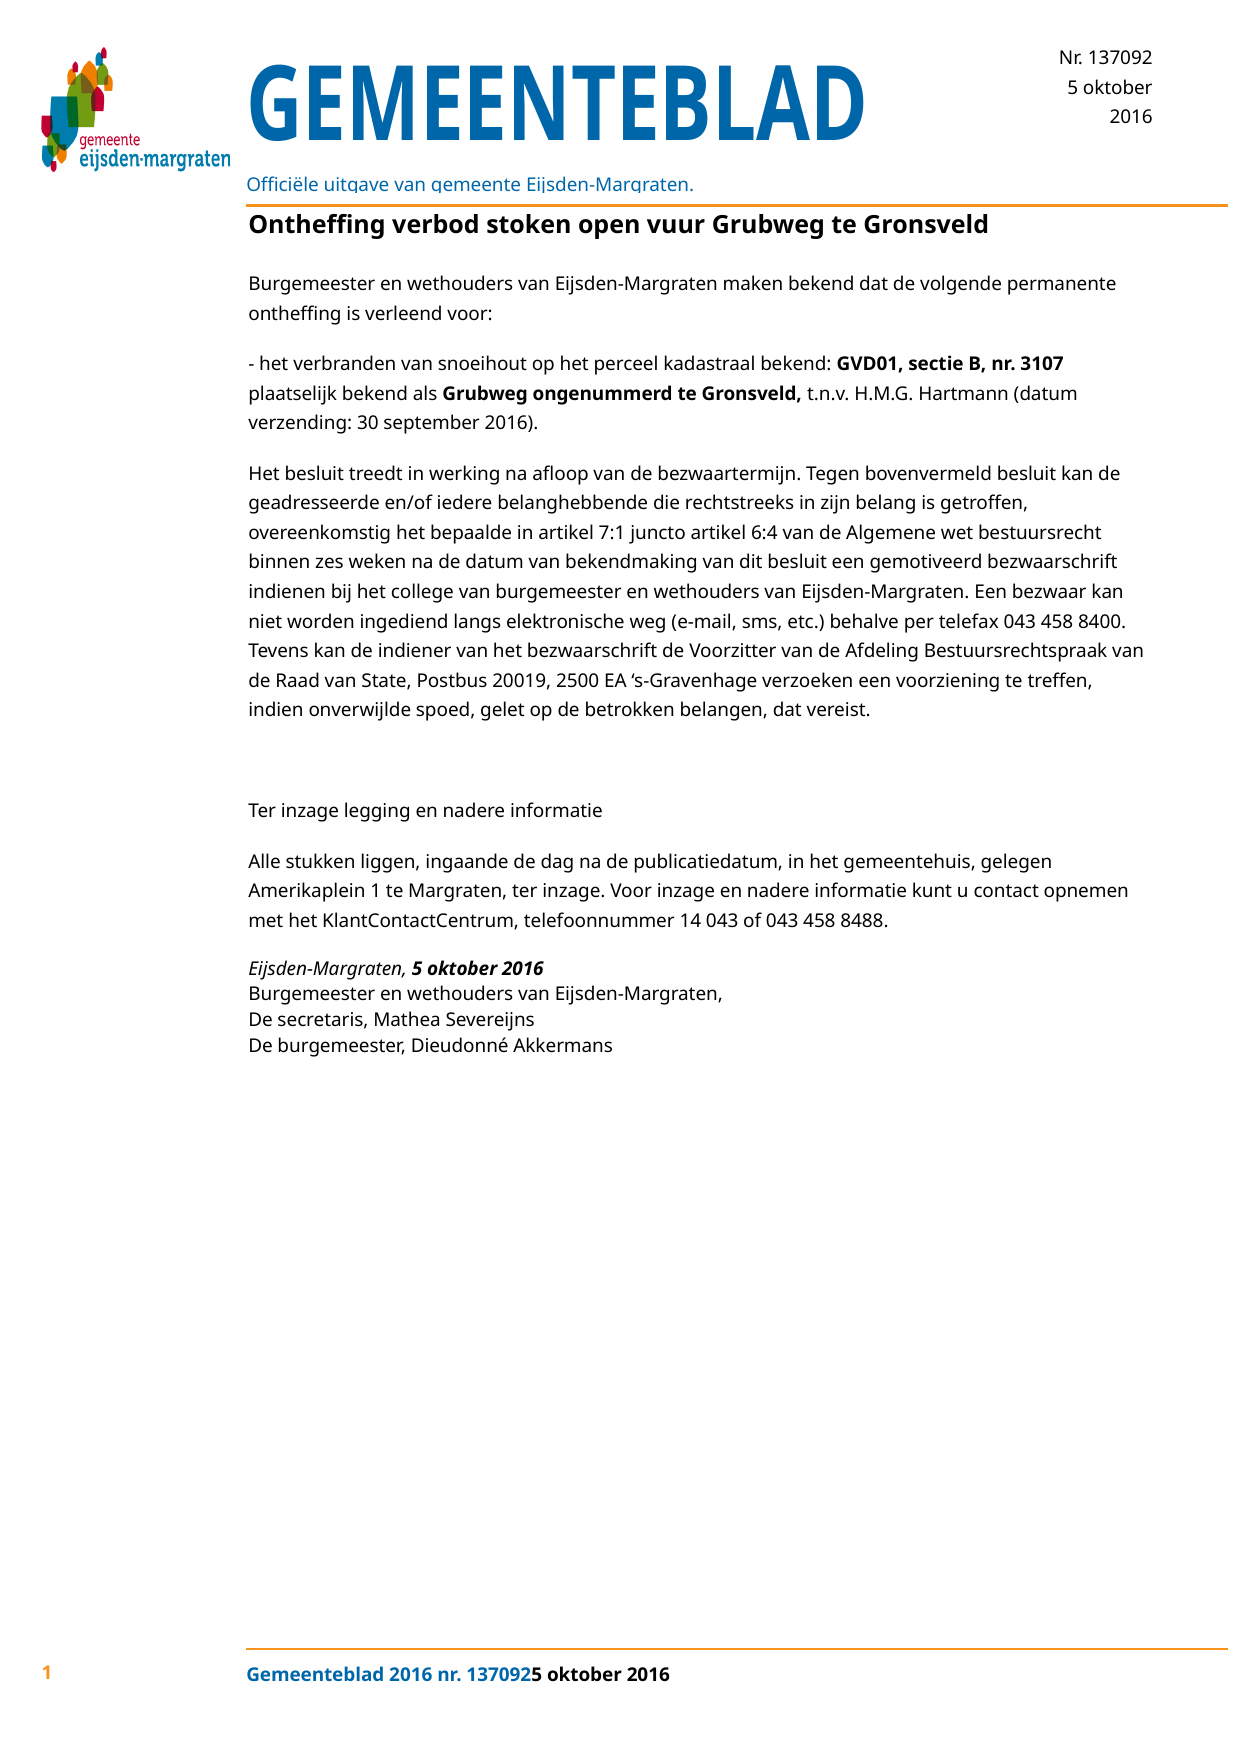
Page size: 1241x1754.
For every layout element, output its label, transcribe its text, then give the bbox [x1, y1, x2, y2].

text Burgemeester en wethouders van Eijsden-Margraten, [248, 981, 1152, 1006]
text Alle stukken liggen, ingaande de dag na de publicatiedatum, in het gemeentehuis, gelegen Amerikaplein 1 te Margraten, ter inzage. Voor inzage en nadere informatie kunt u contact opnemen met het KlantContactCentrum, telefoonnummer 14 043 of 043 458 8488. [248, 848, 1152, 933]
text Het besluit treedt in werking na afloop van de bezwaartermijn. Tegen bovenvermeld besluit kan de geadresseerde en/of iedere belanghebbende die rechtstreeks in zijn belang is getroffen, overeenkomstig het bepaalde in artikel 7:1 juncto artikel 6:4 van de Algemene wet bestuursrecht binnen zes weken na de datum van bekendmaking van dit besluit een gemotiveerd bezwaarschrift indienen bij het college van burgemeester en wethouders van Eijsden-Margraten. Een bezwaar kan niet worden ingediend langs elektronische weg (e-mail, sms, etc.) behalve per telefax 043 458 8400. Tevens kan de indiener van het bezwaarschrift de Voorzitter van de Afdeling Bestuursrechtspraak van de Raad van State, Postbus 20019, 2500 EA ‘s-Gravenhage verzoeken een voorziening te treffen, indien onverwijlde spoed, gelet op de betrokken belangen, dat vereist. [248, 460, 1152, 722]
text De secretaris, Mathea Severeijns [248, 1006, 1152, 1032]
text Ontheffing verbod stoken open vuur Grubweg te Gronsveld [248, 207, 1152, 241]
text De burgemeester, Dieudonné Akkermans [248, 1032, 1152, 1058]
picture [41, 47, 231, 172]
text Ter inzage legging en nadere informatie [248, 797, 1152, 823]
text Burgemeester en wethouders van Eijsden-Margraten maken bekend dat de volgende permanente ontheffing is verleend voor: [248, 270, 1152, 326]
text Eijsden-Margraten, 5 oktober 2016 [248, 955, 1152, 981]
text - het verbranden van snoeihout op het perceel kadastraal bekend: GVD01, sectie B, nr. 3107 plaatselijk bekend als Grubweg ongenummerd te Gronsveld, t.n.v. H.M.G. Hartmann (datum verzending: 30 september 2016). [248, 350, 1152, 435]
